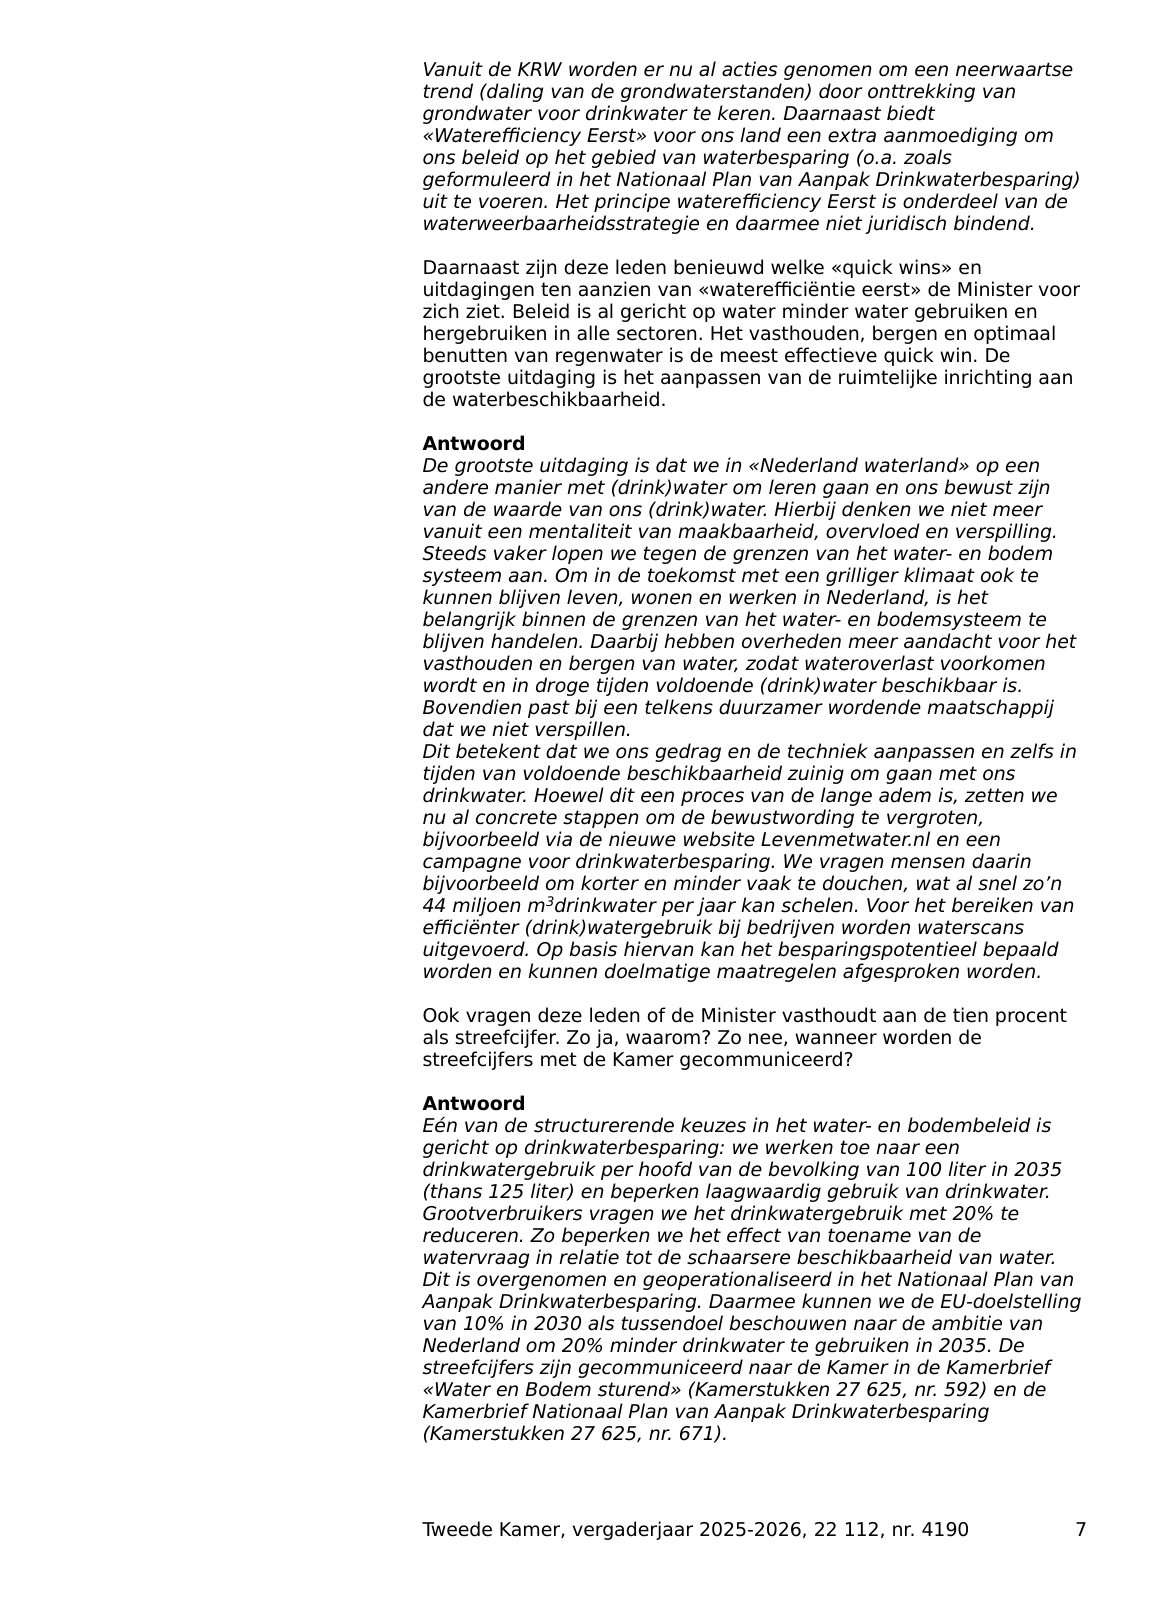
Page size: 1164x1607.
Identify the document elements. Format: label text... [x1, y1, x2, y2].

text Dit betekent dat we ons gedrag en de techniek aanpassen en zelfs in tijden van voldoende beschikbaarheid zuinig om gaan met ons drinkwater. Hoewel dit een proces van de lange adem is, zetten we nu al concrete stappen om de bewustwording te vergroten, bijvoorbeeld via de nieuwe website Levenmetwater.nl en een campagne voor drinkwaterbesparing. We vragen mensen daarin bijvoorbeeld om korter en minder vaak te douchen, wat al snel zo’n 44 miljoen m3drinkwater per jaar kan schelen. Voor het bereiken van efficiënter (drink)watergebruik bij bedrijven worden waterscans uitgevoerd. Op basis hiervan kan het besparingspotentieel bepaald worden en kunnen doelmatige maatregelen afgesproken worden. [422, 741, 1087, 983]
text Eén van de structurerende keuzes in het water- en bodembeleid is gericht op drinkwaterbesparing: we werken toe naar een drinkwatergebruik per hoofd van de bevolking van 100 liter in 2035 (thans 125 liter) en beperken laagwaardig gebruik van drinkwater. Grootverbruikers vragen we het drinkwatergebruik met 20% te reduceren. Zo beperken we het effect van toename van de watervraag in relatie tot de schaarsere beschikbaarheid van water. [422, 1115, 1087, 1269]
text Antwoord [422, 1093, 1087, 1115]
text Antwoord [422, 433, 1087, 455]
text Ook vragen deze leden of de Minister vasthoudt aan de tien procent als streefcijfer. Zo ja, waarom? Zo nee, wanneer worden de streefcijfers met de Kamer gecommuniceerd? [422, 1005, 1087, 1071]
text Daarnaast zijn deze leden benieuwd welke «quick wins» en uitdagingen ten aanzien van «waterefficiëntie eerst» de Minister voor zich ziet. Beleid is al gericht op water minder water gebruiken en hergebruiken in alle sectoren. Het vasthouden, bergen en optimaal benutten van regenwater is de meest effectieve quick win. De grootste uitdaging is het aanpassen van de ruimtelijke inrichting aan de waterbeschikbaarheid. [422, 257, 1087, 411]
text Vanuit de KRW worden er nu al acties genomen om een neerwaartse trend (daling van de grondwaterstanden) door onttrekking van grondwater voor drinkwater te keren. Daarnaast biedt «Waterefficiency Eerst» voor ons land een extra aanmoediging om ons beleid op het gebied van waterbesparing (o.a. zoals geformuleerd in het Nationaal Plan van Aanpak Drinkwaterbesparing) uit te voeren. Het principe waterefficiency Eerst is onderdeel van de waterweerbaarheidsstrategie en daarmee niet juridisch bindend. [422, 59, 1087, 235]
text Dit is overgenomen en geoperationaliseerd in het Nationaal Plan van Aanpak Drinkwaterbesparing. Daarmee kunnen we de EU-doelstelling van 10% in 2030 als tussendoel beschouwen naar de ambitie van Nederland om 20% minder drinkwater te gebruiken in 2035. De streefcijfers zijn gecommuniceerd naar de Kamer in de Kamerbrief «Water en Bodem sturend» (Kamerstukken 27 625, nr. 592) en de Kamerbrief Nationaal Plan van Aanpak Drinkwaterbesparing (Kamerstukken 27 625, nr. 671). [422, 1269, 1087, 1444]
text De grootste uitdaging is dat we in «Nederland waterland» op een andere manier met (drink)water om leren gaan en ons bewust zijn van de waarde van ons (drink)water. Hierbij denken we niet meer vanuit een mentaliteit van maakbaarheid, overvloed en verspilling. Steeds vaker lopen we tegen de grenzen van het water- en bodem systeem aan. Om in de toekomst met een grilliger klimaat ook te kunnen blijven leven, wonen en werken in Nederland, is het belangrijk binnen de grenzen van het water- en bodemsysteem te blijven handelen. Daarbij hebben overheden meer aandacht voor het vasthouden en bergen van water, zodat wateroverlast voorkomen wordt en in droge tijden voldoende (drink)water beschikbaar is. Bovendien past bij een telkens duurzamer wordende maatschappij dat we niet verspillen. [422, 455, 1087, 741]
